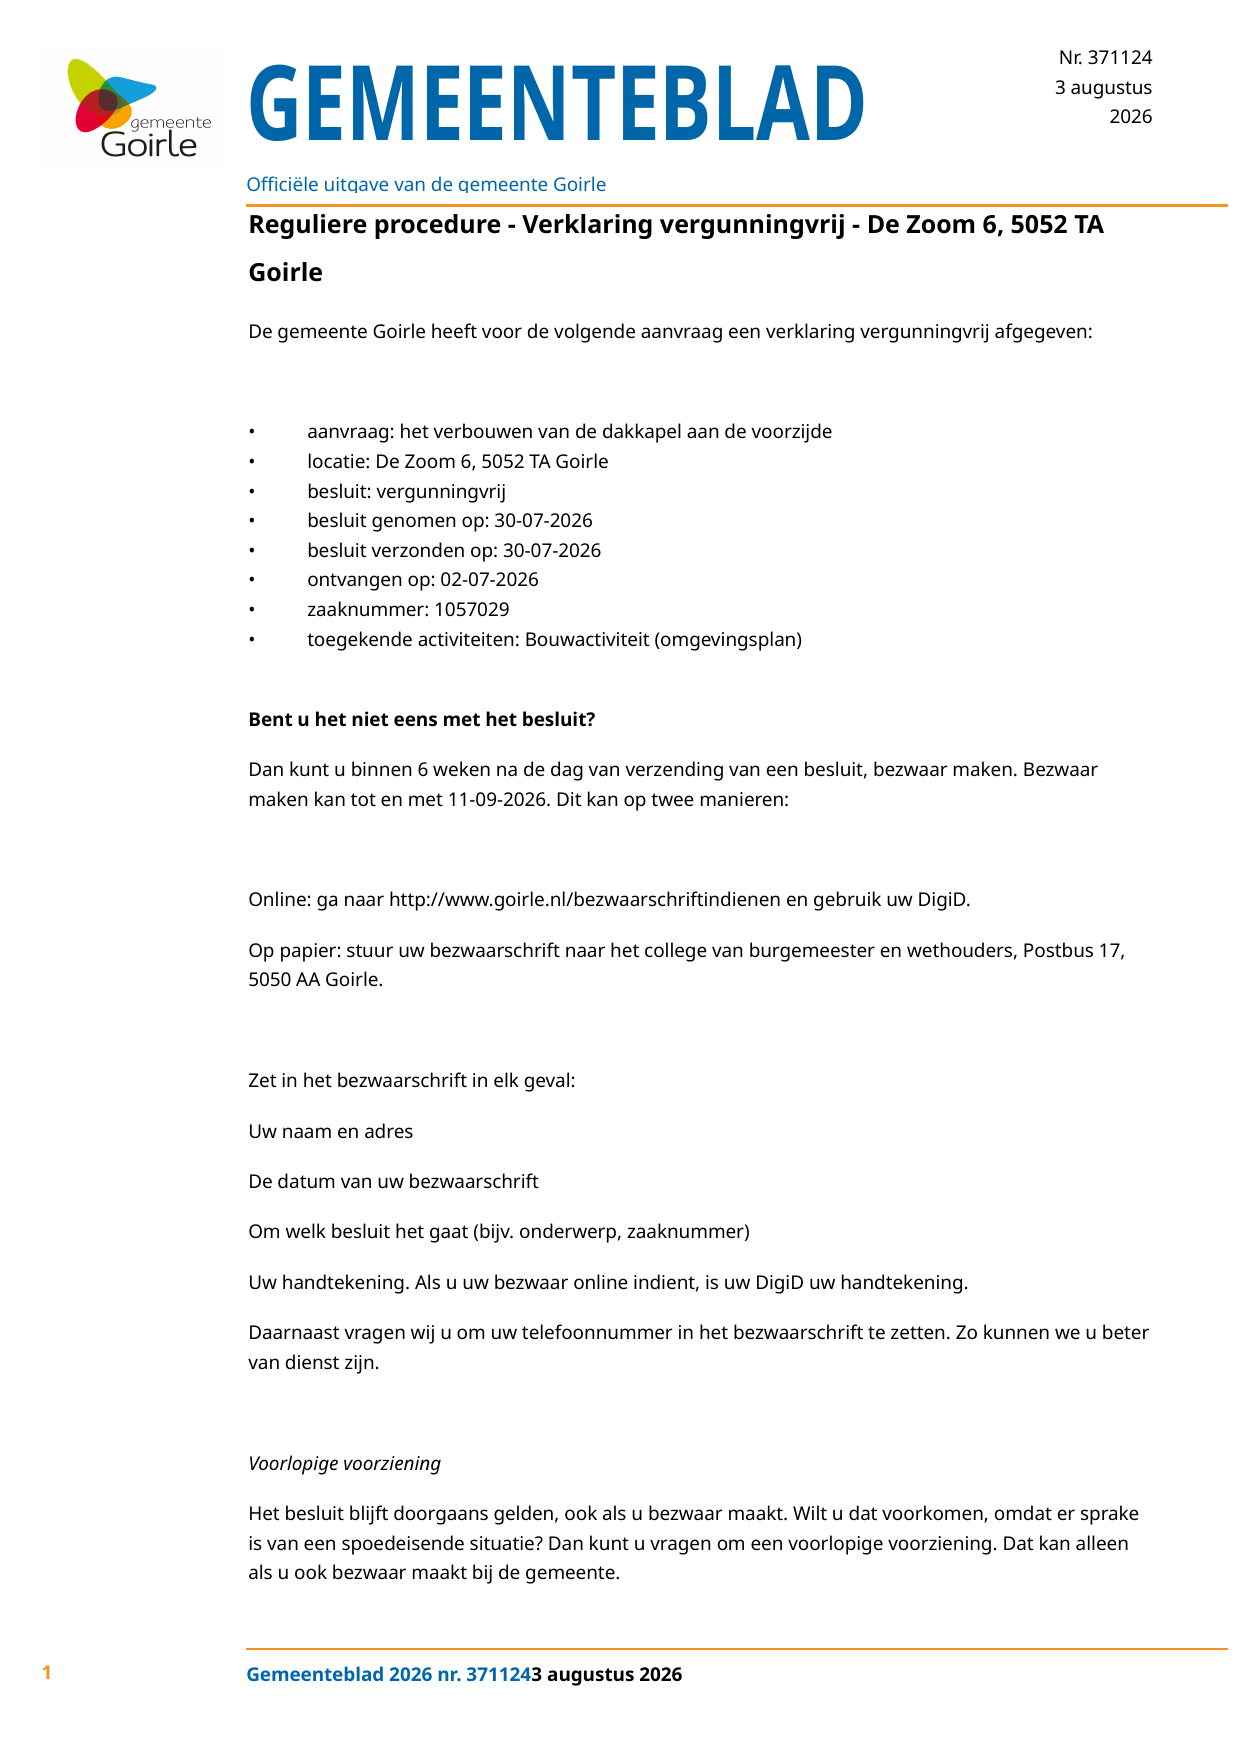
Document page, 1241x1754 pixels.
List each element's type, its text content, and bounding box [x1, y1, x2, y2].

text Daarnaast vragen wij u om uw telefoonnummer in het bezwaarschrift te zetten. Zo kunnen we u beter van dienst zijn. [248, 1319, 1152, 1375]
text Zet in het bezwaarschrift in elk geval: [248, 1067, 1152, 1093]
list besluit: vergunningvrij [248, 478, 1152, 504]
list besluit genomen op: 30-07-2026 [248, 507, 1152, 533]
text Reguliere procedure - Verklaring vergunningvrij - De Zoom 6, 5052 TA Goirle [248, 207, 1152, 288]
text Op papier: stuur uw bezwaarschrift naar het college van burgemeester en wethouders, Postbus 17, 5050 AA Goirle. [248, 937, 1152, 992]
list ontvangen op: 02-07-2026 [248, 567, 1152, 592]
text Online: ga naar http://www.goirle.nl/bezwaarschriftindienen en gebruik uw DigiD. [248, 887, 1152, 912]
text De datum van uw bezwaarschrift [248, 1168, 1152, 1194]
list toegekende activiteiten: Bouwactiviteit (omgevingsplan) [248, 626, 1152, 652]
list zaaknummer: 1057029 [248, 596, 1152, 622]
text De gemeente Goirle heeft voor de volgende aanvraag een verklaring vergunningvrij afgegeven: [248, 318, 1152, 344]
text Uw handtekening. Als u uw bezwaar online indient, is uw DigiD uw handtekening. [248, 1269, 1152, 1295]
text Het besluit blijft doorgaans gelden, ook als u bezwaar maakt. Wilt u dat voorkomen, omdat er sprake is van een spoedeisende situatie? Dan kunt u vragen om een voorlopige voorziening. Dat kan alleen als u ook bezwaar maakt bij de gemeente. [248, 1500, 1152, 1585]
list besluit verzonden op: 30-07-2026 [248, 537, 1152, 563]
list aanvraag: het verbouwen van de dakkapel aan de voorzijde [248, 419, 1152, 444]
text Bent u het niet eens met het besluit? [248, 706, 1152, 732]
text Dan kunt u binnen 6 weken na de dag van verzending van een besluit, bezwaar maken. Bezwaar maken kan tot en met 11-09-2026. Dit kan op twee manieren: [248, 756, 1152, 812]
text Om welk besluit het gaat (bijv. onderwerp, zaaknummer) [248, 1219, 1152, 1244]
list locatie: De Zoom 6, 5052 TA Goirle [248, 448, 1152, 474]
text Voorlopige voorziening [248, 1450, 1152, 1476]
text Uw naam en adres [248, 1118, 1152, 1144]
picture [41, 47, 231, 172]
